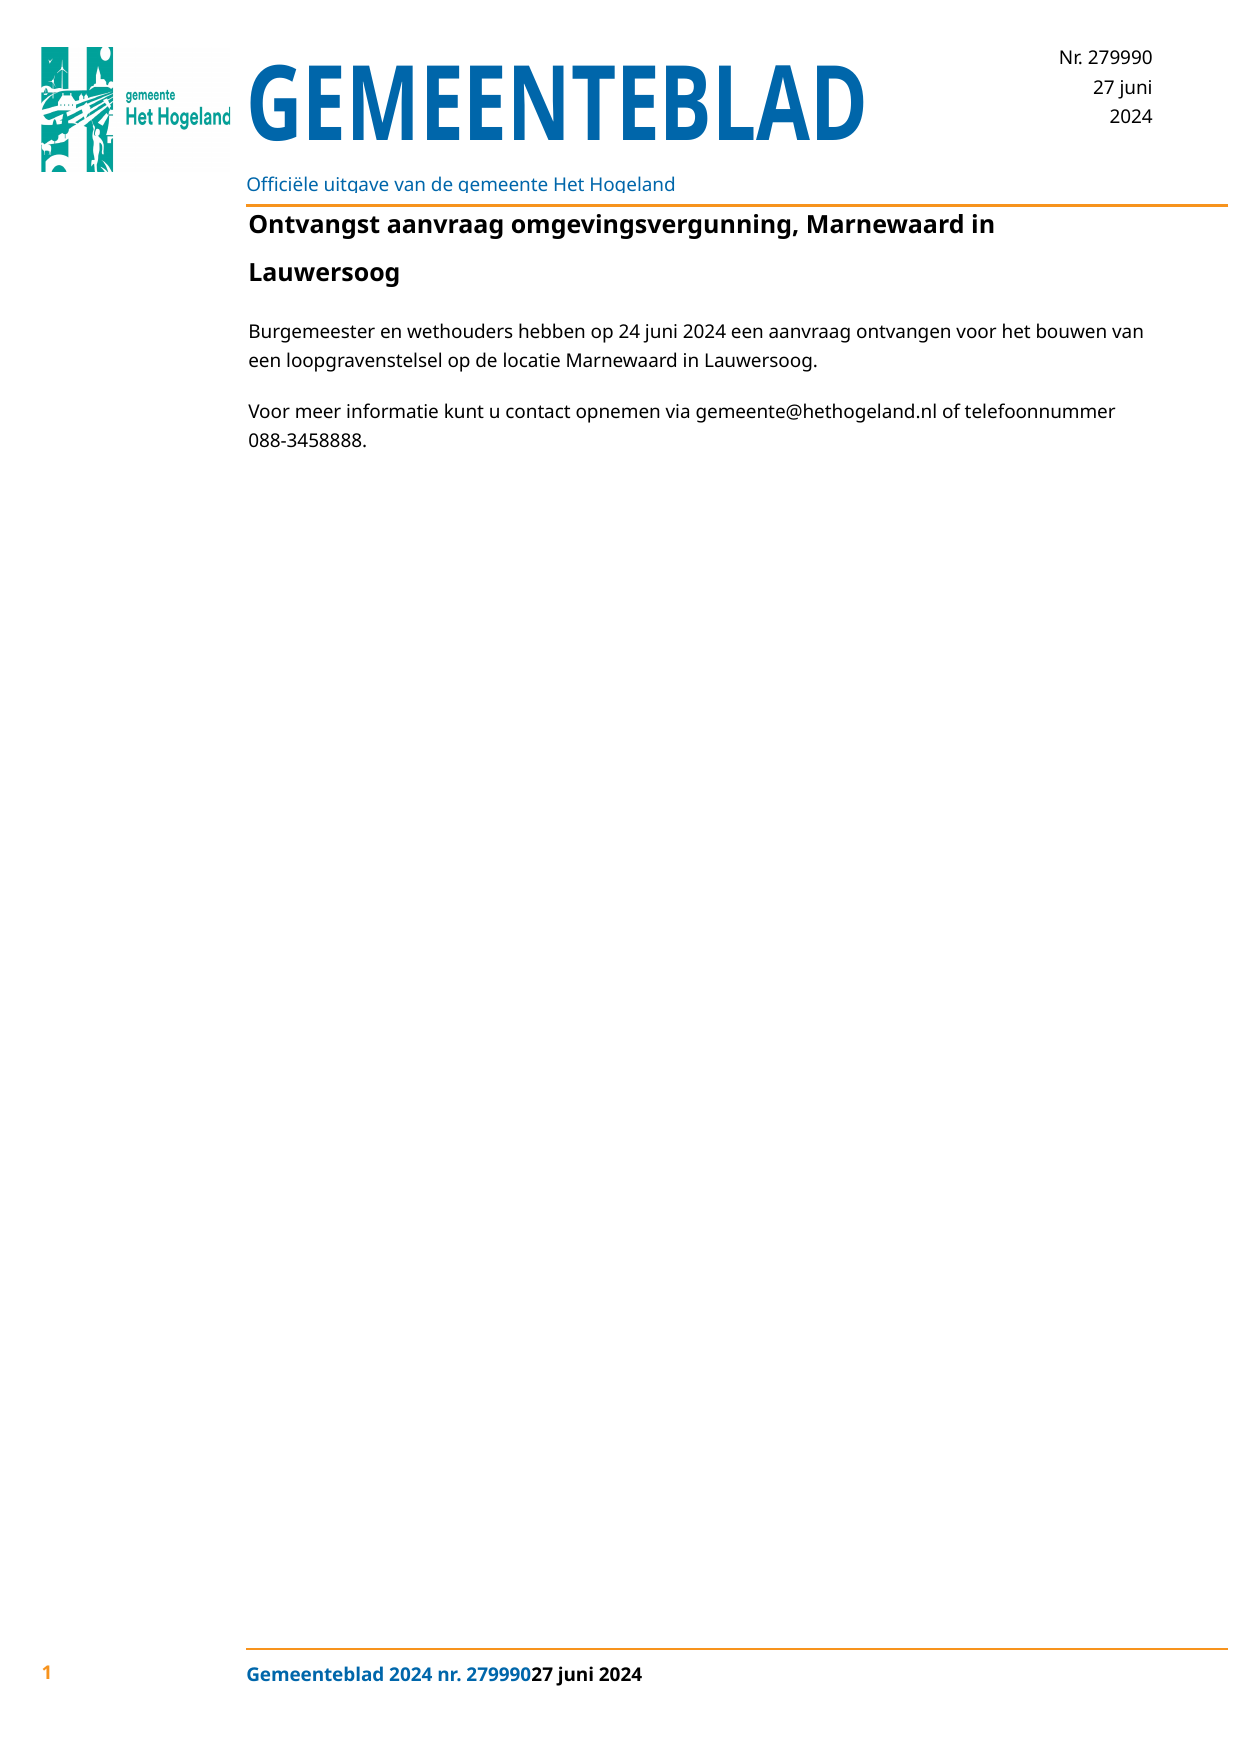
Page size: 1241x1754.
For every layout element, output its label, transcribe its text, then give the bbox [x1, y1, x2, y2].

text Burgemeester en wethouders hebben op 24 juni 2024 een aanvraag ontvangen voor het bouwen van een loopgravenstelsel op de locatie Marnewaard in Lauwersoog. [248, 318, 1152, 373]
picture [41, 47, 231, 172]
text Ontvangst aanvraag omgevingsvergunning, Marnewaard in Lauwersoog [248, 207, 1152, 288]
text Voor meer informatie kunt u contact opnemen via gemeente@hethogeland.nl of telefoonnummer 088-3458888. [248, 398, 1152, 453]
